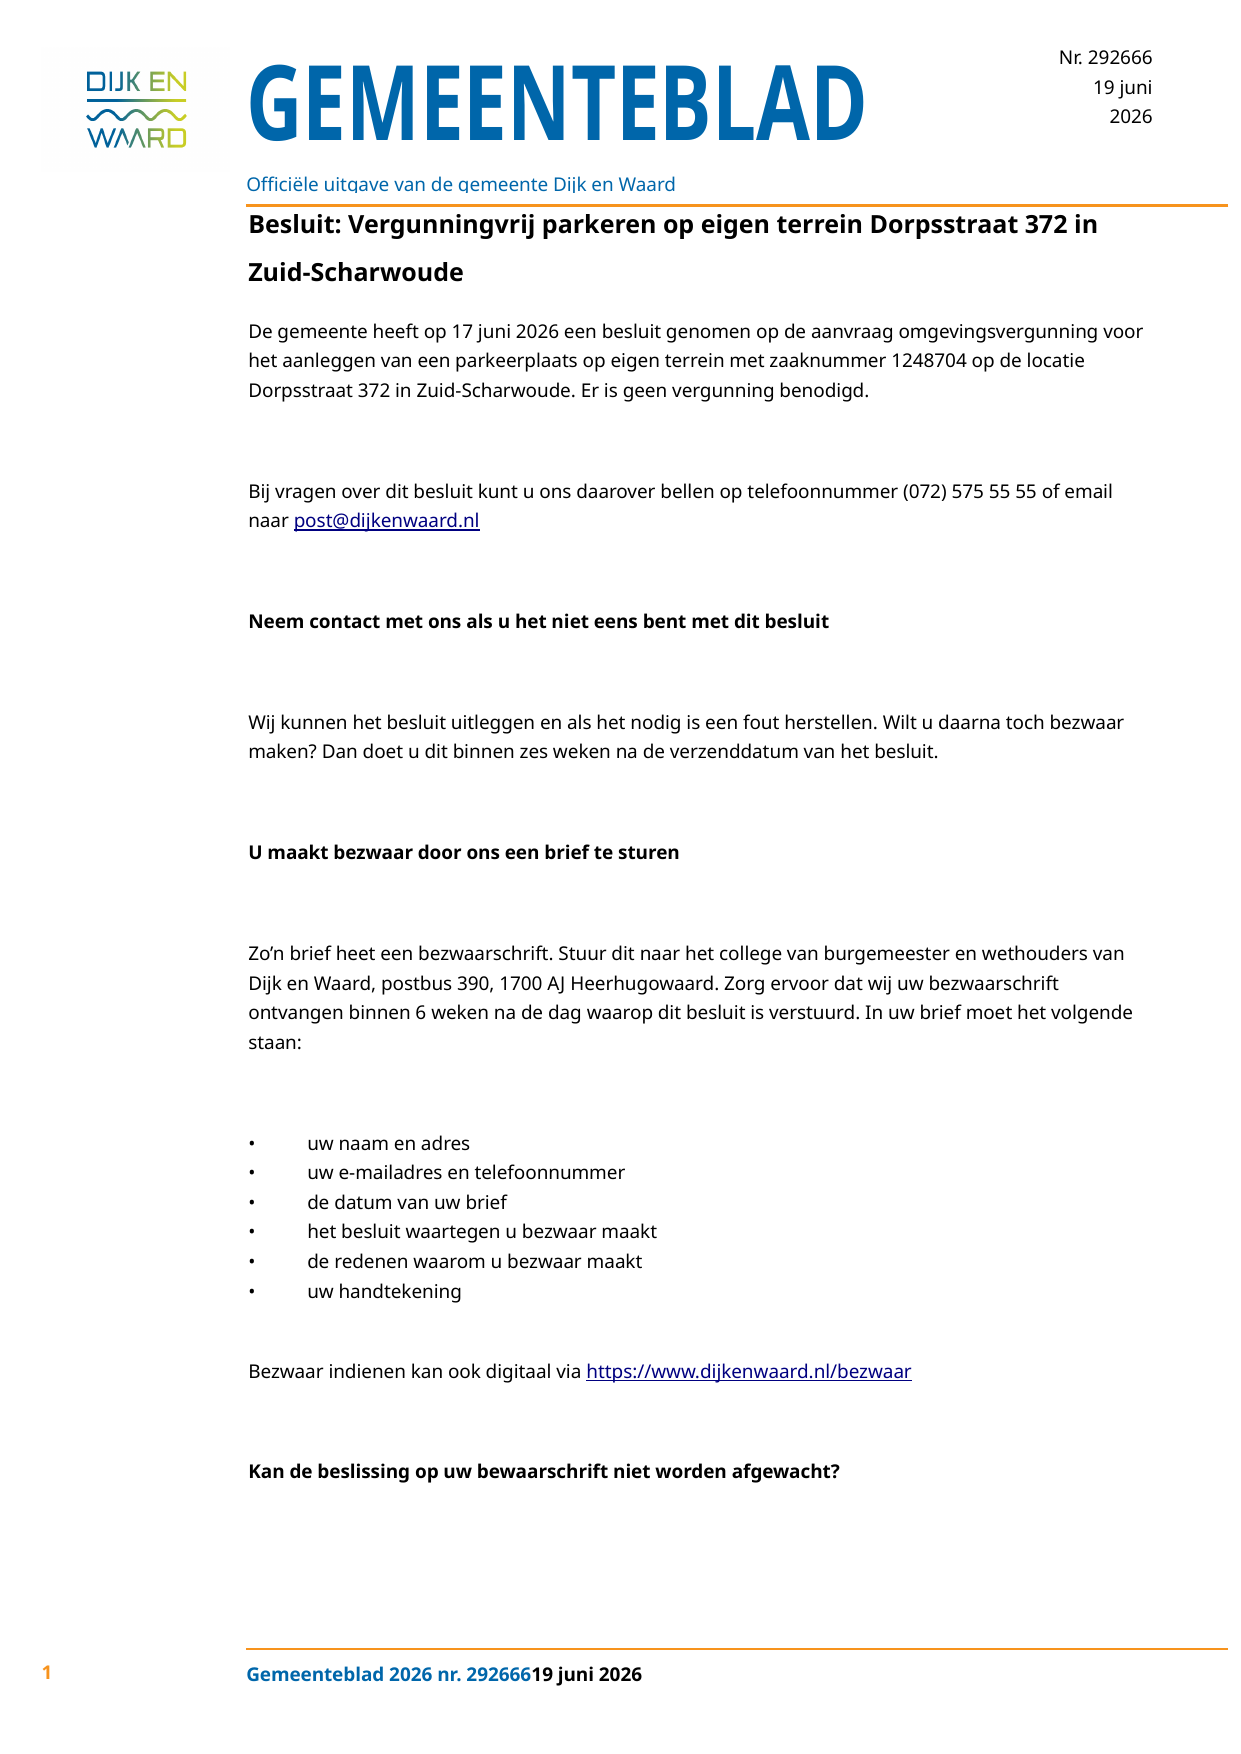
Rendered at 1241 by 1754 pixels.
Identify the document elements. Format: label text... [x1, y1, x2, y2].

list uw handtekening [248, 1278, 1152, 1304]
list de redenen waarom u bezwaar maakt [248, 1248, 1152, 1274]
list de datum van uw brief [248, 1189, 1152, 1215]
text Wij kunnen het besluit uitleggen en als het nodig is een fout herstellen. Wilt u daarna toch bezwaar maken? Dan doet u dit binnen zes weken na de verzenddatum van het besluit. [248, 709, 1152, 764]
text Bij vragen over dit besluit kunt u ons daarover bellen op telefoonnummer (072) 575 55 55 of email naar post@dijkenwaard.nl [248, 478, 1152, 533]
list het besluit waartegen u bezwaar maakt [248, 1219, 1152, 1244]
list uw e-mailadres en telefoonnummer [248, 1159, 1152, 1185]
text De gemeente heeft op 17 juni 2026 een besluit genomen op de aanvraag omgevingsvergunning voor het aanleggen van een parkeerplaats op eigen terrein met zaaknummer 1248704 op de locatie Dorpsstraat 372 in Zuid-Scharwoude. Er is geen vergunning benodigd. [248, 318, 1152, 403]
text Zo’n brief heet een bezwaarschrift. Stuur dit naar het college van burgemeester en wethouders van Dijk en Waard, postbus 390, 1700 AJ Heerhugowaard. Zorg ervoor dat wij uw bezwaarschrift ontvangen binnen 6 weken na de dag waarop dit besluit is verstuurd. In uw brief moet het volgende staan: [248, 940, 1152, 1055]
list uw naam en adres [248, 1130, 1152, 1156]
text Besluit: Vergunningvrij parkeren op eigen terrein Dorpsstraat 372 in Zuid-Scharwoude [248, 207, 1152, 288]
text Kan de beslissing op uw bewaarschrift niet worden afgewacht? [248, 1459, 1152, 1484]
text Neem contact met ons als u het niet eens bent met dit besluit [248, 608, 1152, 634]
picture [41, 47, 231, 172]
text Bezwaar indienen kan ook digitaal via https://www.dijkenwaard.nl/bezwaar [248, 1358, 1152, 1384]
text U maakt bezwaar door ons een brief te sturen [248, 839, 1152, 865]
